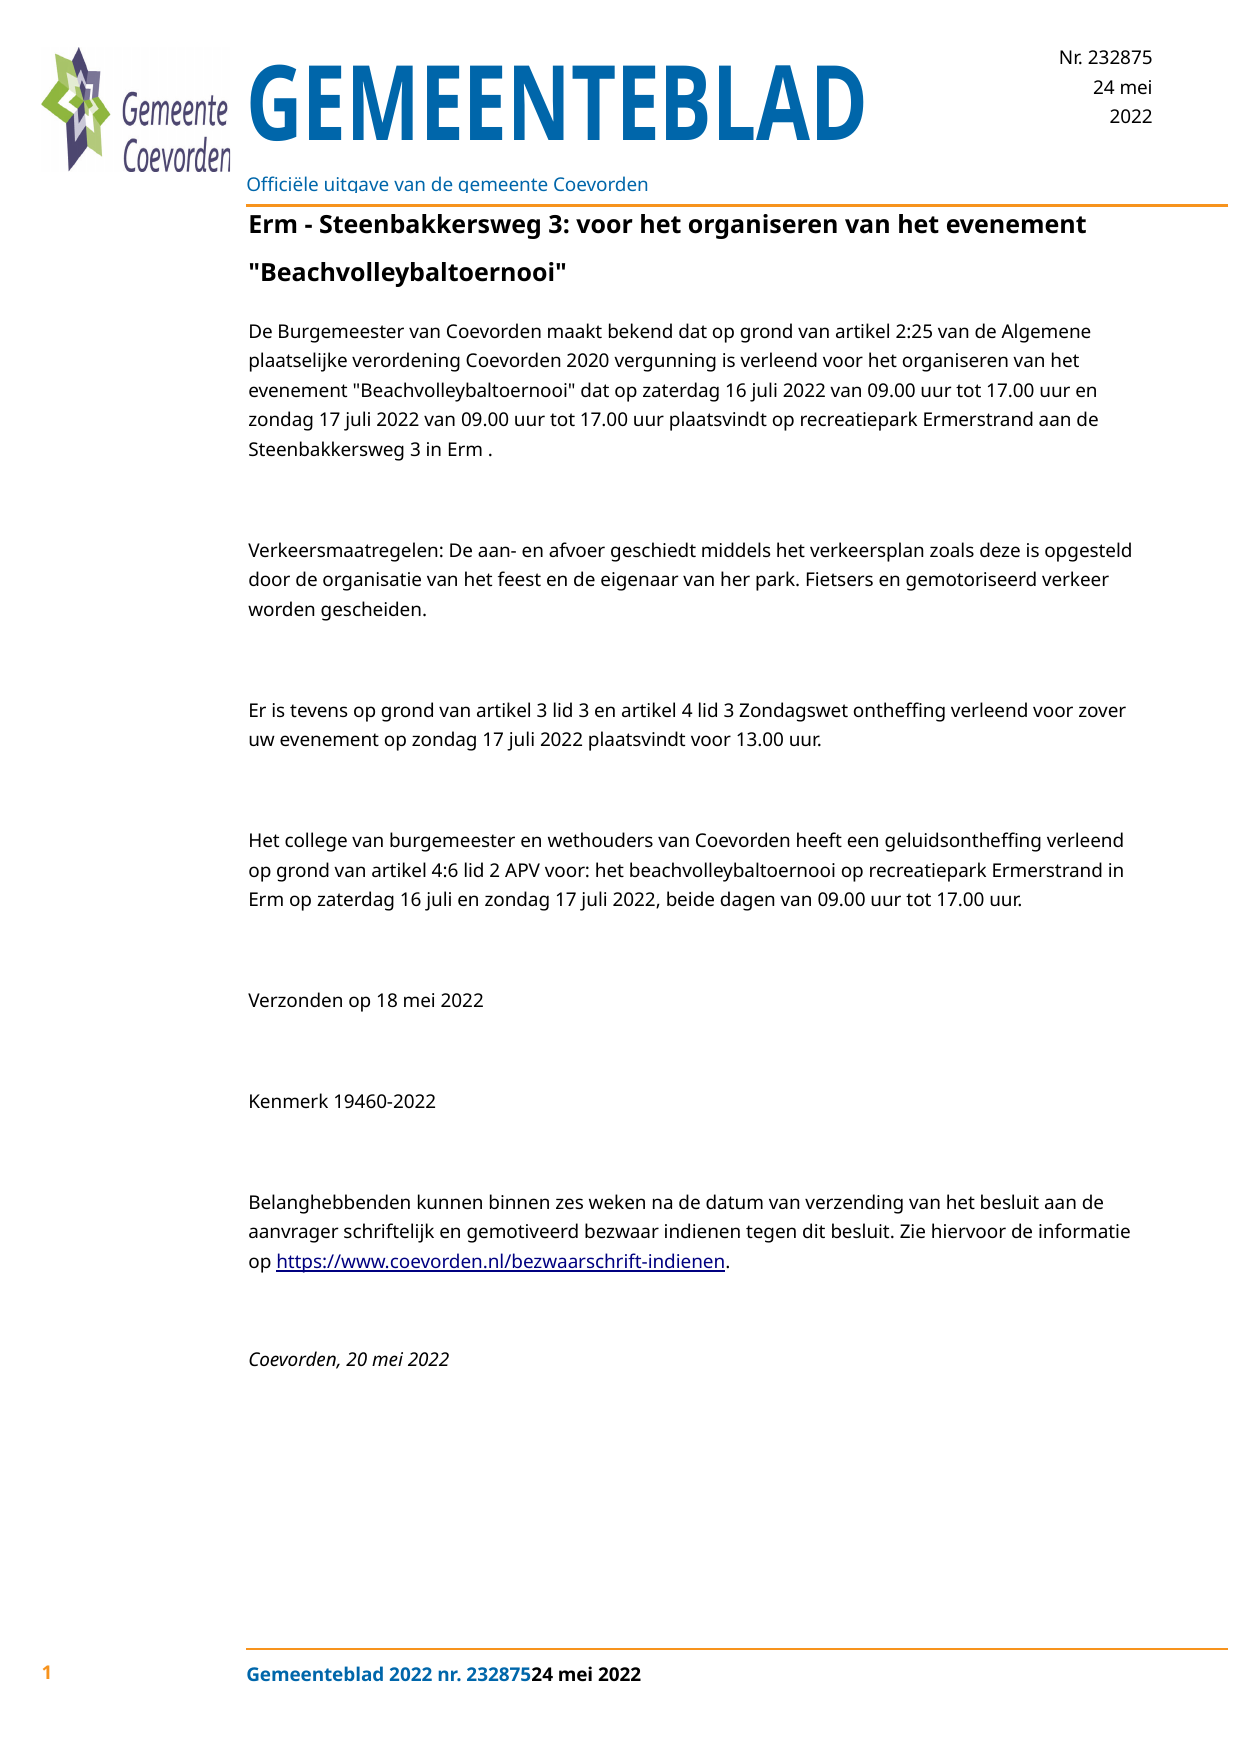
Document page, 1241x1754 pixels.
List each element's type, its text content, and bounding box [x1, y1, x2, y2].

text Verzonden op 18 mei 2022 [248, 987, 1152, 1013]
text De Burgemeester van Coevorden maakt bekend dat op grond van artikel 2:25 van de Algemene plaatselijke verordening Coevorden 2020 vergunning is verleend voor het organiseren van het evenement "Beachvolleybaltoernooi" dat op zaterdag 16 juli 2022 van 09.00 uur tot 17.00 uur en zondag 17 juli 2022 van 09.00 uur tot 17.00 uur plaatsvindt op recreatiepark Ermerstrand aan de Steenbakkersweg 3 in Erm . [248, 318, 1152, 462]
text Kenmerk 19460-2022 [248, 1088, 1152, 1114]
text Coevorden, 20 mei 2022 [248, 1347, 1152, 1372]
text Verkeersmaatregelen: De aan- en afvoer geschiedt middels het verkeersplan zoals deze is opgesteld door de organisatie van het feest en de eigenaar van her park. Fietsers en gemotoriseerd verkeer worden gescheiden. [248, 537, 1152, 622]
text Belanghebbenden kunnen binnen zes weken na de datum van verzending van het besluit aan de aanvrager schriftelijk en gemotiveerd bezwaar indienen tegen dit besluit. Zie hiervoor de informatie op https://www.coevorden.nl/bezwaarschrift-indienen. [248, 1189, 1152, 1274]
text Erm - Steenbakkersweg 3: voor het organiseren van het evenement "Beachvolleybaltoernooi" [248, 207, 1152, 288]
picture [41, 47, 231, 172]
text Er is tevens op grond van artikel 3 lid 3 en artikel 4 lid 3 Zondagswet ontheffing verleend voor zover uw evenement op zondag 17 juli 2022 plaatsvindt voor 13.00 uur. [248, 697, 1152, 752]
text Het college van burgemeester en wethouders van Coevorden heeft een geluidsontheffing verleend op grond van artikel 4:6 lid 2 APV voor: het beachvolleybaltoernooi op recreatiepark Ermerstrand in Erm op zaterdag 16 juli en zondag 17 juli 2022, beide dagen van 09.00 uur tot 17.00 uur. [248, 827, 1152, 912]
